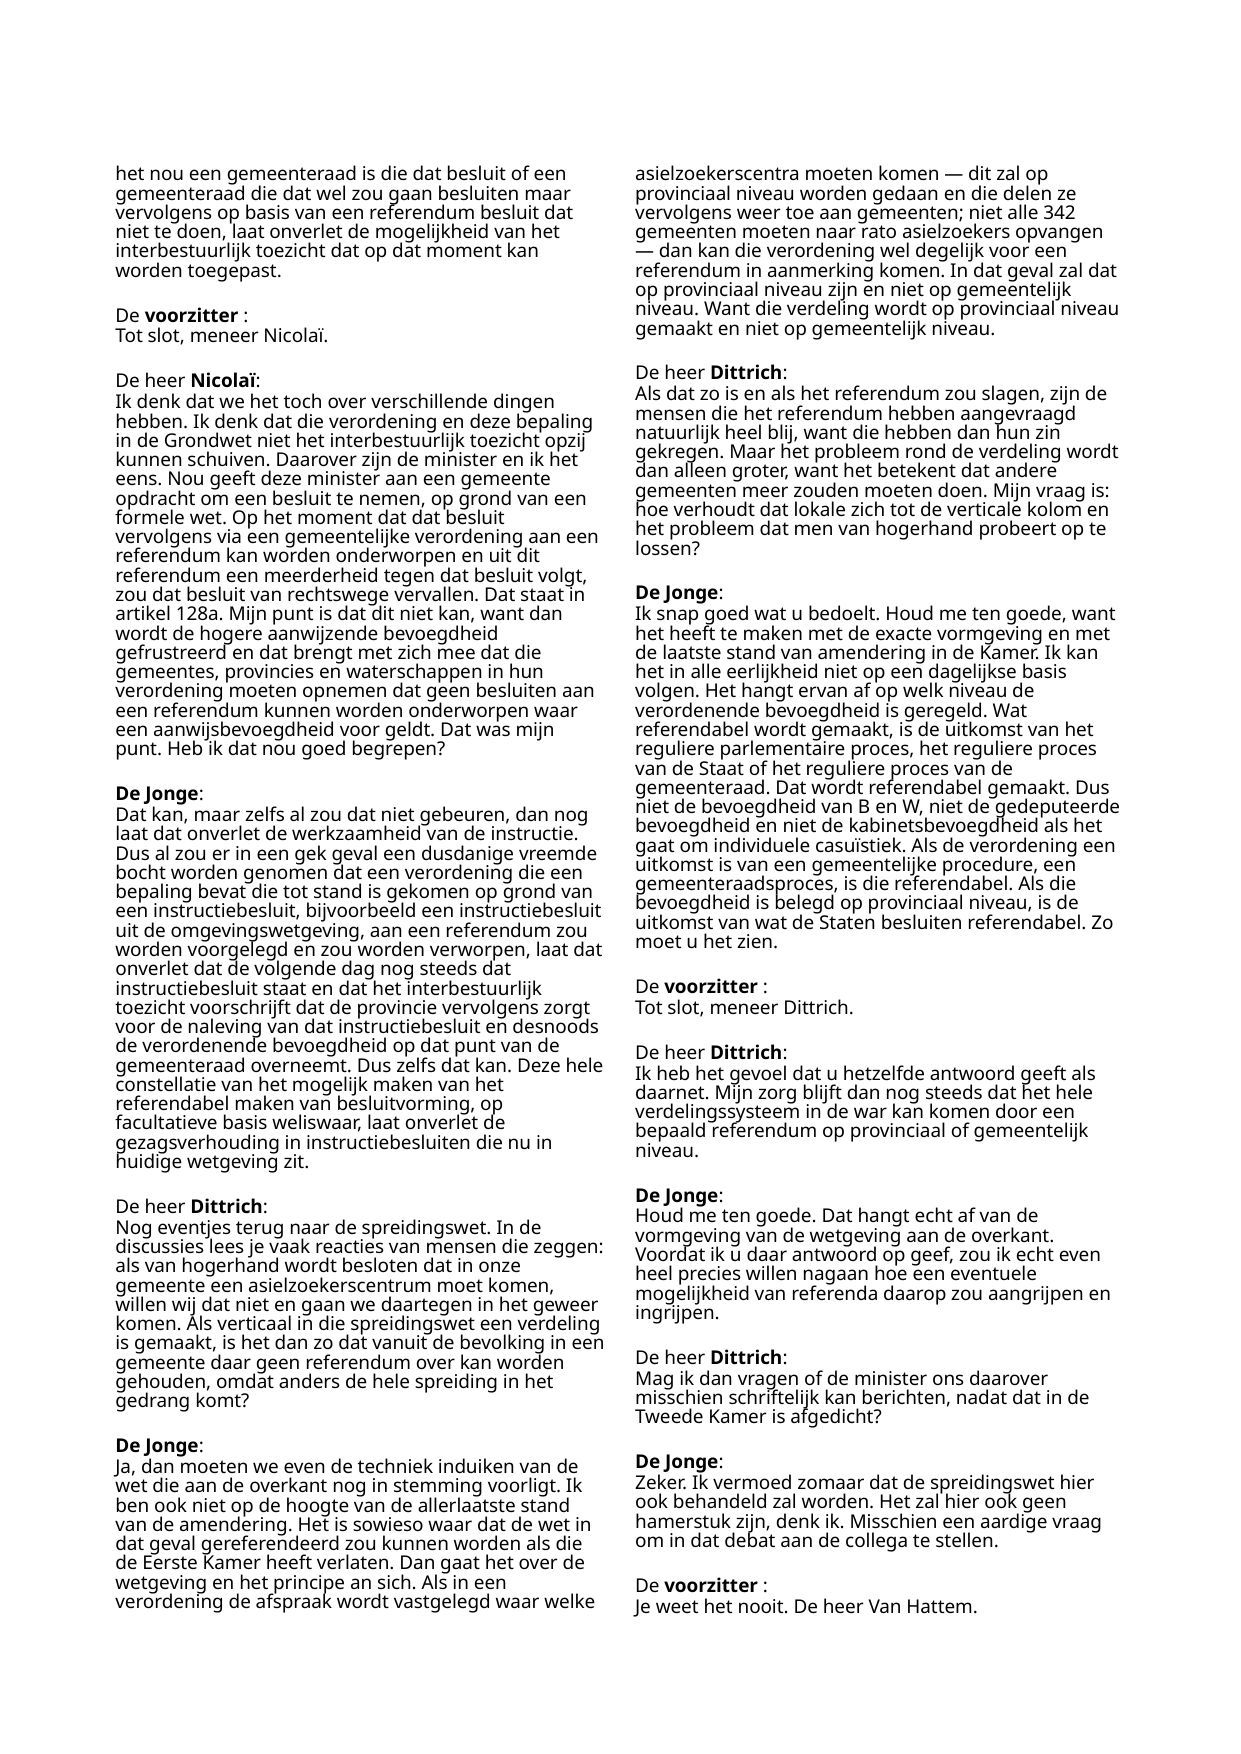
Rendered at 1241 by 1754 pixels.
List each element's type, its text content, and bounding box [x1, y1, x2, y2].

text De Jonge: [115, 780, 605, 806]
text De Jonge: [115, 1432, 605, 1458]
text Ik snap goed wat u bedoelt. Houd me ten goede, want het heeft te maken met de exacte vormgeving en met de laatste stand van amendering in de Kamer. Ik kan het in alle eerlijkheid niet op een dagelijkse basis volgen. Het hangt ervan af op welk niveau de verordenende bevoegdheid is geregeld. Wat referendabel wordt gemaakt, is de uitkomst van het reguliere parlementaire proces, het reguliere proces van de Staat of het reguliere proces van de gemeenteraad. Dat wordt referendabel gemaakt. Dus niet de bevoegdheid van B en W, niet de gedeputeerde bevoegdheid en niet de kabinetsbevoegdheid als het gaat om individuele casuïstiek. Als de verordening een uitkomst is van een gemeentelijke procedure, een gemeenteraadsproces, is die referendabel. Als die bevoegdheid is belegd op provinciaal niveau, is de uitkomst van wat de Staten besluiten referendabel. Zo moet u het zien. [635, 605, 1125, 952]
text Nog eventjes terug naar de spreidingswet. In de discussies lees je vaak reacties van mensen die zeggen: als van hogerhand wordt besloten dat in onze gemeente een asielzoekerscentrum moet komen, willen wij dat niet en gaan we daartegen in het geweer komen. Als verticaal in die spreidingswet een verdeling is gemaakt, is het dan zo dat vanuit de bevolking in een gemeente daar geen referendum over kan worden gehouden, omdat anders de hele spreiding in het gedrang komt? [115, 1219, 605, 1411]
text Houd me ten goede. Dat hangt echt af van de vormgeving van de wetgeving aan de overkant. Voordat ik u daar antwoord op geef, zou ik echt even heel precies willen nagaan hoe een eventuele mogelijkheid van referenda daarop zou aangrijpen en ingrijpen. [635, 1207, 1125, 1323]
text Ik denk dat we het toch over verschillende dingen hebben. Ik denk dat die verordening en deze bepaling in de Grondwet niet het interbestuurlijk toezicht opzij kunnen schuiven. Daarover zijn de minister en ik het eens. Nou geeft deze minister aan een gemeente opdracht om een besluit te nemen, op grond van een formele wet. Op het moment dat dat besluit vervolgens via een gemeentelijke verordening aan een referendum kan worden onderworpen en uit dit referendum een meerderheid tegen dat besluit volgt, zou dat besluit van rechtswege vervallen. Dat staat in artikel 128a. Mijn punt is dat dit niet kan, want dan wordt de hogere aanwijzende bevoegdheid gefrustreerd en dat brengt met zich mee dat die gemeentes, provincies en waterschappen in hun verordening moeten opnemen dat geen besluiten aan een referendum kunnen worden onderworpen waar een aanwijsbevoegdheid voor geldt. Dat was mijn punt. Heb ik dat nou goed begrepen? [115, 393, 605, 759]
text De heer Dittrich: [635, 1039, 1125, 1064]
text Zeker. Ik vermoed zomaar dat de spreidingswet hier ook behandeld zal worden. Het zal hier ook geen hamerstuk zijn, denk ik. Misschien een aardige vraag om in dat debat aan de collega te stellen. [635, 1474, 1125, 1551]
text Dat kan, maar zelfs al zou dat niet gebeuren, dan nog laat dat onverlet de werkzaamheid van de instructie. Dus al zou er in een gek geval een dusdanige vreemde bocht worden genomen dat een verordening die een bepaling bevat die tot stand is gekomen op grond van een instructiebesluit, bijvoorbeeld een instructiebesluit uit de omgevingswetgeving, aan een referendum zou worden voorgelegd en zou worden verworpen, laat dat onverlet dat de volgende dag nog steeds dat instructiebesluit staat en dat het interbestuurlijk toezicht voorschrijft dat de provincie vervolgens zorgt voor de naleving van dat instructiebesluit en desnoods de verordenende bevoegdheid op dat punt van de gemeenteraad overneemt. Dus zelfs dat kan. Deze hele constellatie van het mogelijk maken van het referendabel maken van besluitvorming, op facultatieve basis weliswaar, laat onverlet de gezagsverhouding in instructiebesluiten die nu in huidige wetgeving zit. [115, 806, 605, 1172]
text De Jonge: [635, 1182, 1125, 1207]
text De voorzitter : [635, 1572, 1125, 1598]
text Ik heb het gevoel dat u hetzelfde antwoord geeft als daarnet. Mijn zorg blijft dan nog steeds dat het hele verdelingssysteem in de war kan komen door een bepaald referendum op provinciaal of gemeentelijk niveau. [635, 1064, 1125, 1161]
text het nou een gemeenteraad is die dat besluit of een gemeenteraad die dat wel zou gaan besluiten maar vervolgens op basis van een referendum besluit dat niet te doen, laat onverlet de mogelijkheid van het interbestuurlijk toezicht dat op dat moment kan worden toegepast. [115, 165, 605, 281]
text Ja, dan moeten we even de techniek induiken van de wet die aan de overkant nog in stemming voorligt. Ik ben ook niet op de hoogte van de allerlaatste stand van de amendering. Het is sowieso waar dat de wet in dat geval gereferendeerd zou kunnen worden als die de Eerste Kamer heeft verlaten. Dan gaat het over de wetgeving en het principe an sich. Als in een verordening de afspraak wordt vastgelegd waar welke [115, 1458, 605, 1612]
text Je weet het nooit. De heer Van Hattem. [635, 1598, 1125, 1617]
text Tot slot, meneer Nicolaï. [115, 327, 605, 347]
text De heer Dittrich: [115, 1193, 605, 1219]
text De heer Nicolaï: [115, 368, 605, 393]
text De voorzitter : [115, 302, 605, 327]
text De heer Dittrich: [635, 359, 1125, 385]
text Als dat zo is en als het referendum zou slagen, zijn de mensen die het referendum hebben aangevraagd natuurlijk heel blij, want die hebben dan hun zin gekregen. Maar het probleem rond de verdeling wordt dan alleen groter, want het betekent dat andere gemeenten meer zouden moeten doen. Mijn vraag is: hoe verhoudt dat lokale zich tot de verticale kolom en het probleem dat men van hogerhand probeert op te lossen? [635, 385, 1125, 559]
text Mag ik dan vragen of de minister ons daarover misschien schriftelijk kan berichten, nadat dat in de Tweede Kamer is afgedicht? [635, 1370, 1125, 1427]
text De voorzitter : [635, 973, 1125, 999]
text Tot slot, meneer Dittrich. [635, 999, 1125, 1018]
text De heer Dittrich: [635, 1344, 1125, 1370]
text De Jonge: [635, 579, 1125, 605]
text De Jonge: [635, 1448, 1125, 1474]
text asielzoekerscentra moeten komen — dit zal op provinciaal niveau worden gedaan en die delen ze vervolgens weer toe aan gemeenten; niet alle 342 gemeenten moeten naar rato asielzoekers opvangen — dan kan die verordening wel degelijk voor een referendum in aanmerking komen. In dat geval zal dat op provinciaal niveau zijn en niet op gemeentelijk niveau. Want die verdeling wordt op provinciaal niveau gemaakt en niet op gemeentelijk niveau. [635, 165, 1125, 339]
